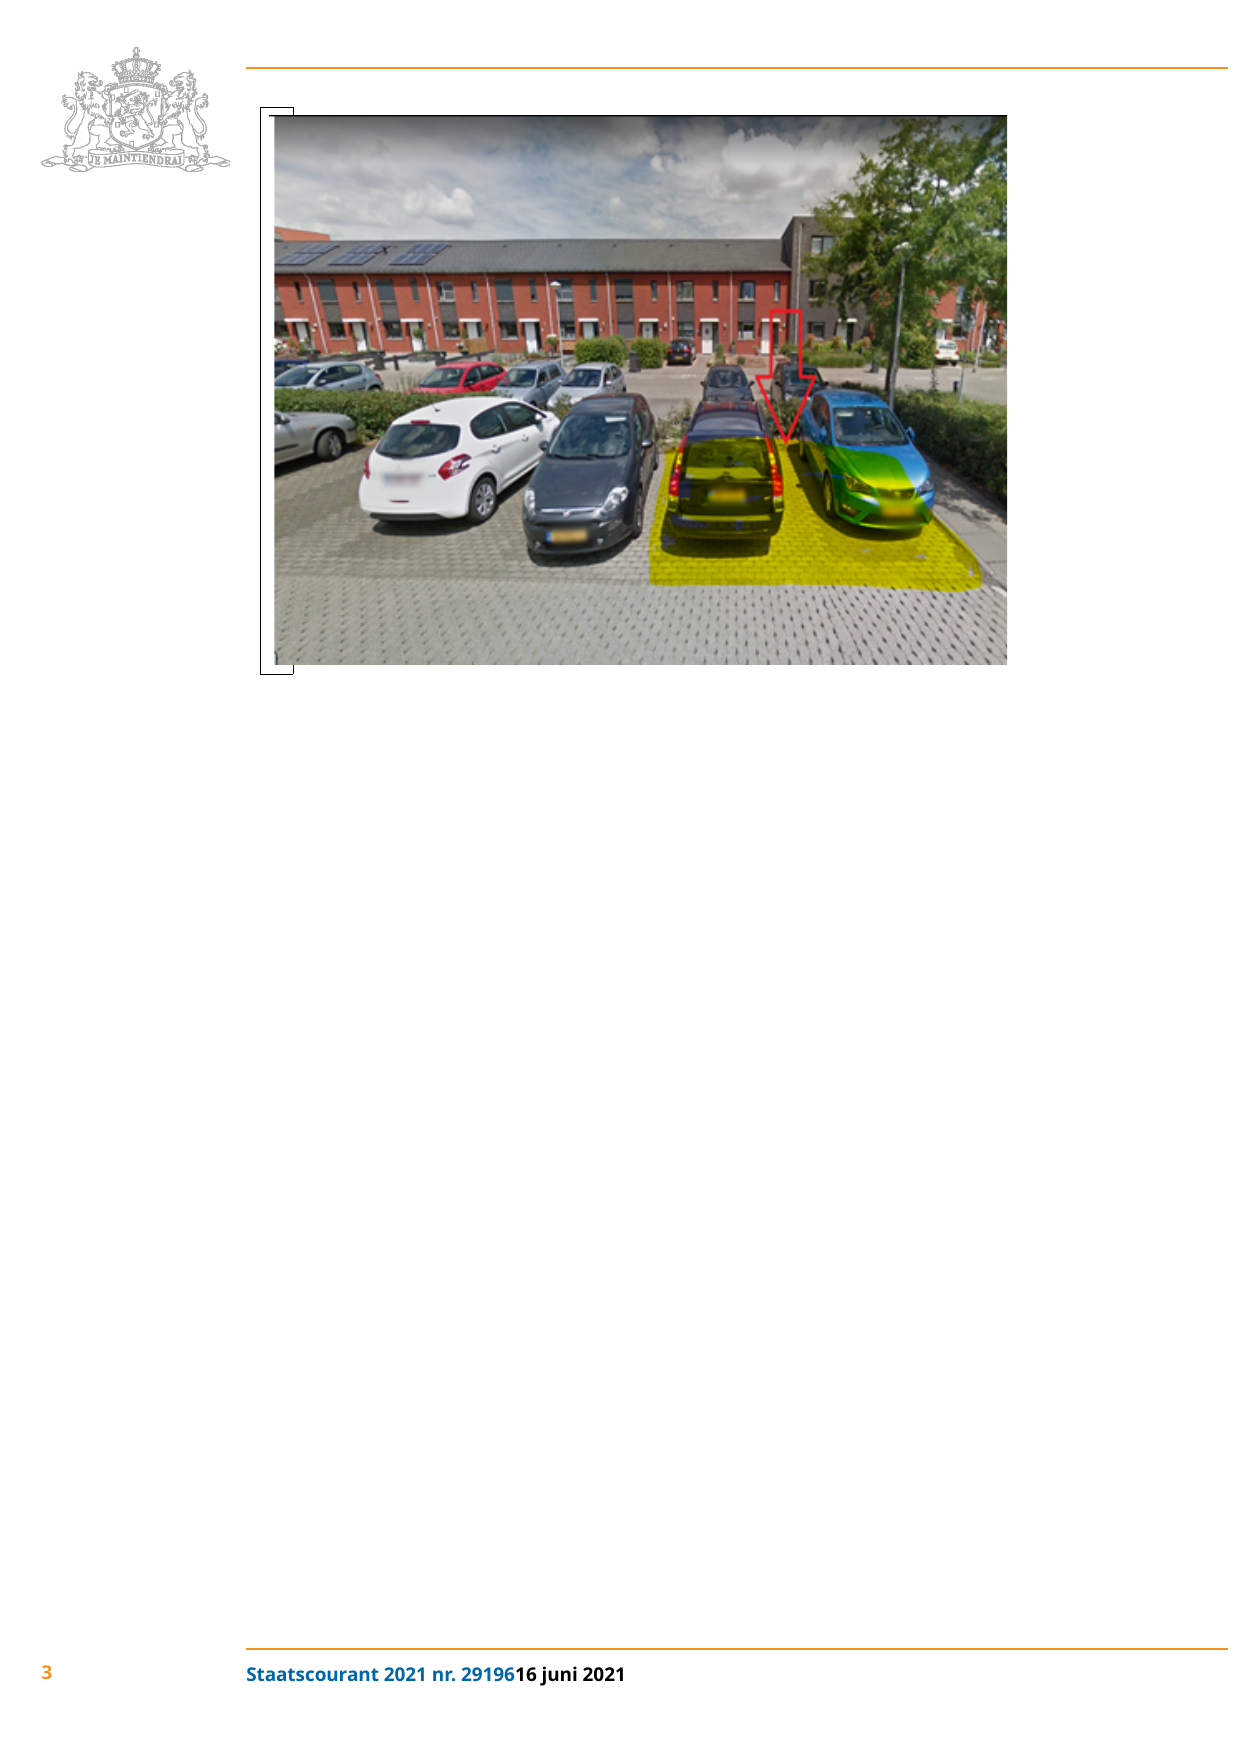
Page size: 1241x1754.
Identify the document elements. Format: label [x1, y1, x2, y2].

picture [268, 115, 1008, 665]
picture [41, 47, 231, 172]
